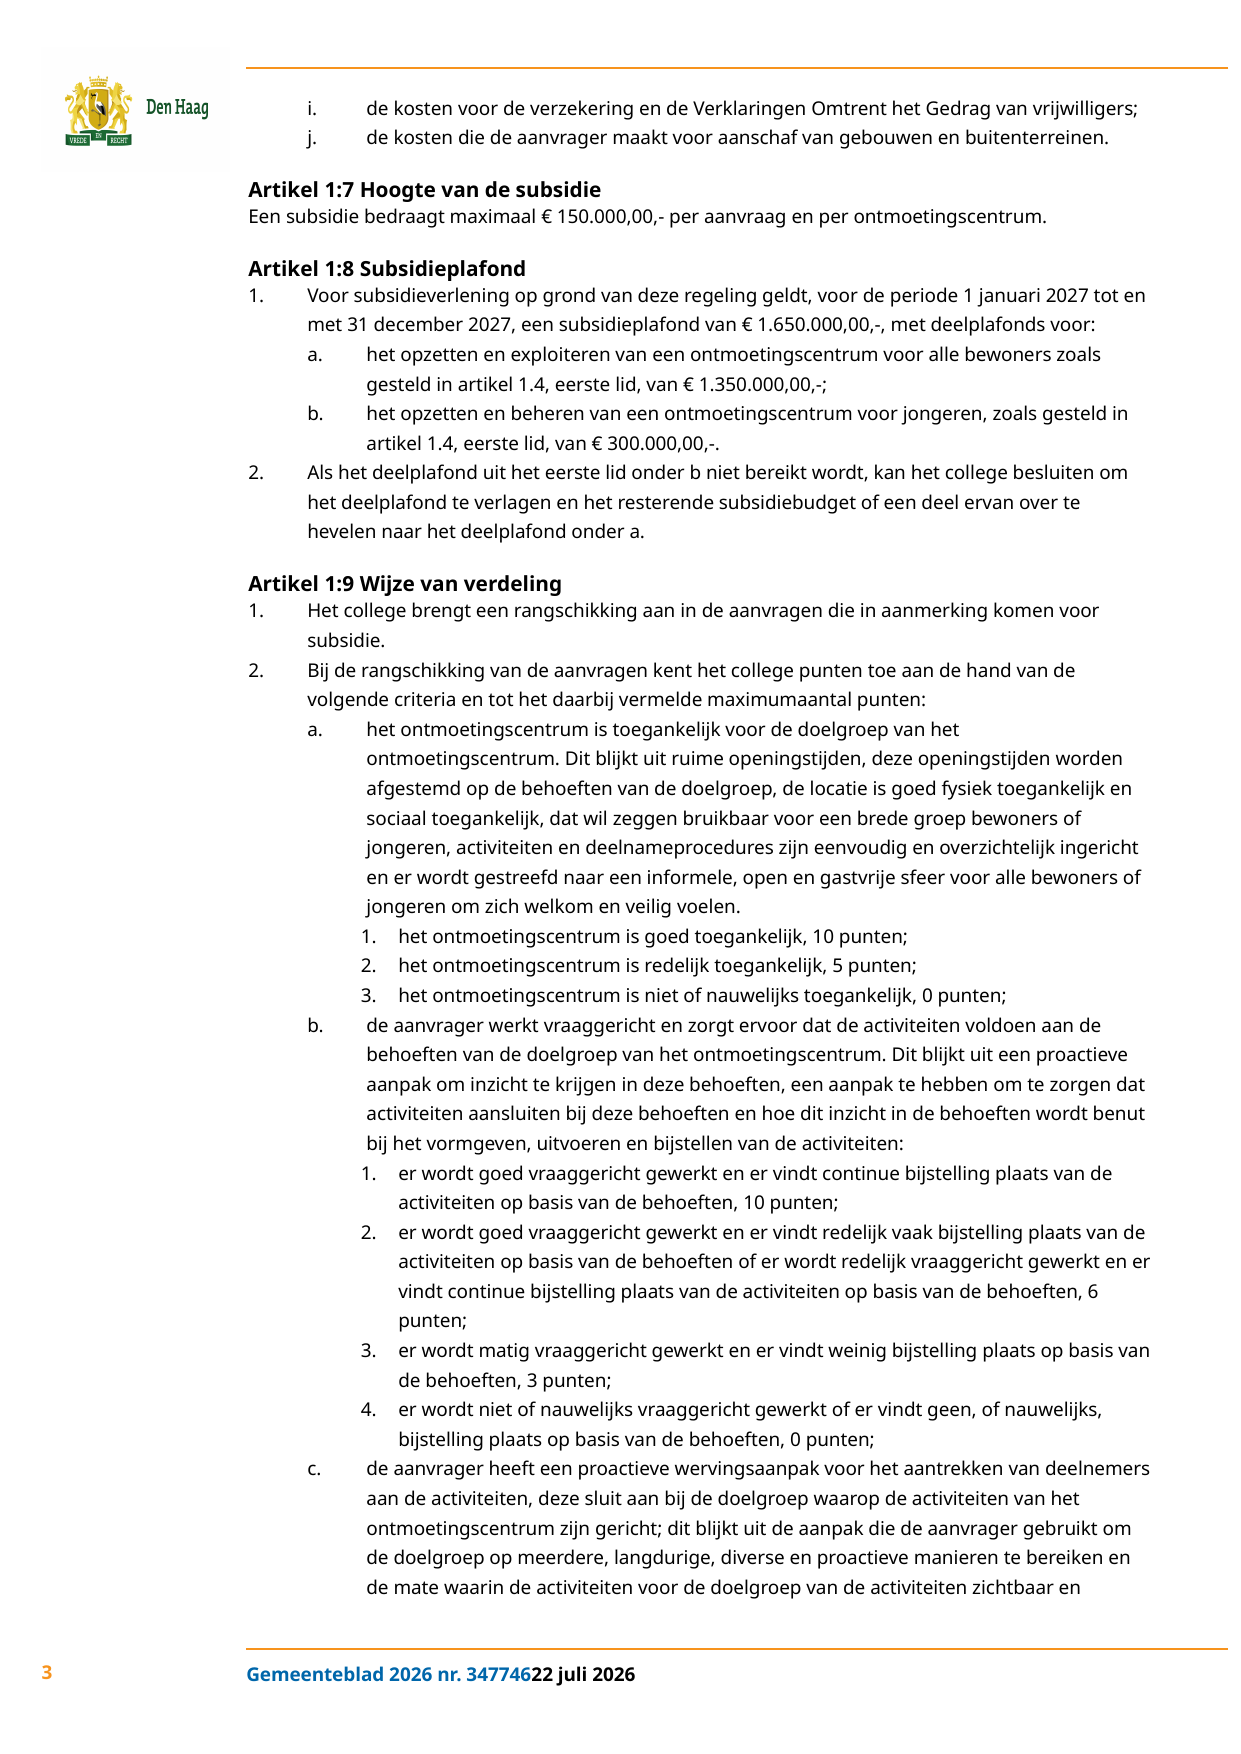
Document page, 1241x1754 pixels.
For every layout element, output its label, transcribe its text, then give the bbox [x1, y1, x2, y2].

picture [41, 47, 231, 172]
list het opzetten en beheren van een ontmoetingscentrum voor jongeren, zoals gesteld in artikel 1.4, eerste lid, van € 300.000,00,-. [307, 400, 1152, 456]
list Bij de rangschikking van de aanvragen kent het college punten toe aan de hand van de volgende criteria en tot het daarbij vermelde maximumaantal punten: [248, 657, 1152, 712]
list de aanvrager werkt vraaggericht en zorgt ervoor dat de activiteiten voldoen aan de behoeften van de doelgroep van het ontmoetingscentrum. Dit blijkt uit een proactieve aanpak om inzicht te krijgen in deze behoeften, een aanpak te hebben om te zorgen dat activiteiten aansluiten bij deze behoeften en hoe dit inzicht in de behoeften wordt benut bij het vormgeven, uitvoeren en bijstellen van de activiteiten: [307, 1012, 1152, 1156]
text Een subsidie bedraagt maximaal € 150.000,00,- per aanvraag en per ontmoetingscentrum. [248, 203, 1152, 229]
list het ontmoetingscentrum is niet of nauwelijks toegankelijk, 0 punten; [361, 982, 1152, 1008]
text Artikel 1:8 Subsidieplafond [248, 254, 1152, 282]
list er wordt goed vraaggericht gewerkt en er vindt redelijk vaak bijstelling plaats van de activiteiten op basis van de behoeften of er wordt redelijk vraaggericht gewerkt en er vindt continue bijstelling plaats van de activiteiten op basis van de behoeften, 6 punten; [361, 1219, 1152, 1333]
list er wordt matig vraaggericht gewerkt en er vindt weinig bijstelling plaats op basis van de behoeften, 3 punten; [361, 1337, 1152, 1392]
list het opzetten en exploiteren van een ontmoetingscentrum voor alle bewoners zoals gesteld in artikel 1.4, eerste lid, van € 1.350.000,00,-; [307, 341, 1152, 397]
list er wordt niet of nauwelijks vraaggericht gewerkt of er vindt geen, of nauwelijks, bijstelling plaats op basis van de behoeften, 0 punten; [361, 1396, 1152, 1452]
list Als het deelplafond uit het eerste lid onder b niet bereikt wordt, kan het college besluiten om het deelplafond te verlagen en het resterende subsidiebudget of een deel ervan over te hevelen naar het deelplafond onder a. [248, 459, 1152, 544]
list het ontmoetingscentrum is toegankelijk voor de doelgroep van het ontmoetingscentrum. Dit blijkt uit ruime openingstijden, deze openingstijden worden afgestemd op de behoeften van de doelgroep, de locatie is goed fysiek toegankelijk en sociaal toegankelijk, dat wil zeggen bruikbaar voor een brede groep bewoners of jongeren, activiteiten en deelnameprocedures zijn eenvoudig en overzichtelijk ingericht en er wordt gestreefd naar een informele, open en gastvrije sfeer voor alle bewoners of jongeren om zich welkom en veilig voelen. [307, 716, 1152, 919]
list er wordt goed vraaggericht gewerkt en er vindt continue bijstelling plaats van de activiteiten op basis van de behoeften, 10 punten; [361, 1160, 1152, 1215]
list de kosten voor de verzekering en de Verklaringen Omtrent het Gedrag van vrijwilligers; [307, 95, 1152, 121]
text Artikel 1:9 Wijze van verdeling [248, 569, 1152, 598]
text Artikel 1:7 Hoogte van de subsidie [248, 175, 1152, 203]
list Voor subsidieverlening op grond van deze regeling geldt, voor de periode 1 januari 2027 tot en met 31 december 2027, een subsidieplafond van € 1.650.000,00,-, met deelplafonds voor: [248, 282, 1152, 337]
list Het college brengt een rangschikking aan in de aanvragen die in aanmerking komen voor subsidie. [248, 598, 1152, 653]
list de aanvrager heeft een proactieve wervingsaanpak voor het aantrekken van deelnemers aan de activiteiten, deze sluit aan bij de doelgroep waarop de activiteiten van het ontmoetingscentrum zijn gericht; dit blijkt uit de aanpak die de aanvrager gebruikt om de doelgroep op meerdere, langdurige, diverse en proactieve manieren te bereiken en de mate waarin de activiteiten voor de doelgroep van de activiteiten zichtbaar en [307, 1456, 1152, 1599]
list het ontmoetingscentrum is redelijk toegankelijk, 5 punten; [361, 953, 1152, 978]
list het ontmoetingscentrum is goed toegankelijk, 10 punten; [361, 923, 1152, 949]
list de kosten die de aanvrager maakt voor aanschaf van gebouwen en buitenterreinen. [307, 124, 1152, 150]
